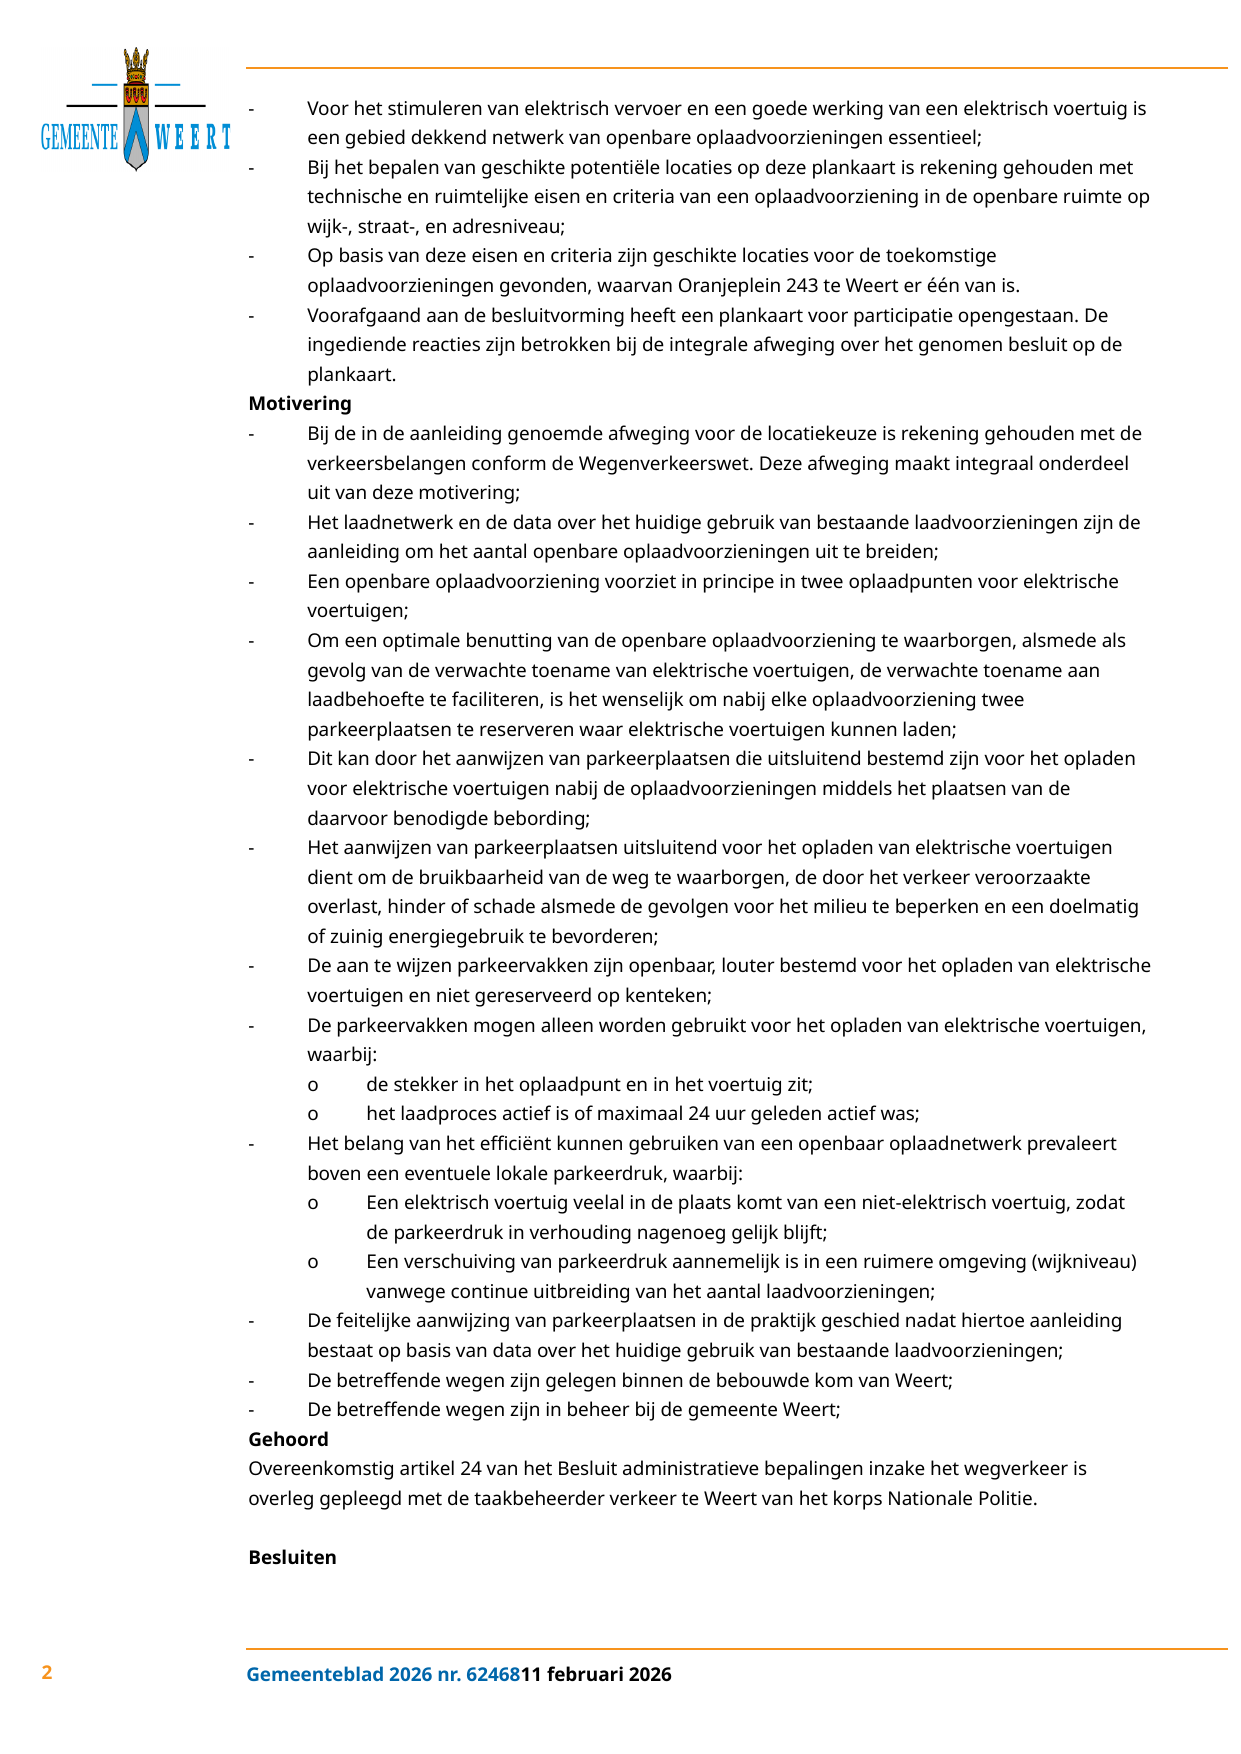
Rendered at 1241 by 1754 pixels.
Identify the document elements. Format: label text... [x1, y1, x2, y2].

list Het aanwijzen van parkeerplaatsen uitsluitend voor het opladen van elektrische voertuigen dient om de bruikbaarheid van de weg te waarborgen, de door het verkeer veroorzaakte overlast, hinder of schade alsmede de gevolgen voor het milieu te beperken en een doelmatig of zuinig energiegebruik te bevorderen; [248, 834, 1152, 949]
list De parkeervakken mogen alleen worden gebruikt voor het opladen van elektrische voertuigen, waarbij: [248, 1012, 1152, 1067]
list De betreffende wegen zijn in beheer bij de gemeente Weert; [248, 1396, 1152, 1422]
list de stekker in het oplaadpunt en in het voertuig zit; [307, 1071, 1152, 1097]
text Gehoord [248, 1426, 1152, 1452]
list Een verschuiving van parkeerdruk aannemelijk is in een ruimere omgeving (wijkniveau) vanwege continue uitbreiding van het aantal laadvoorzieningen; [307, 1248, 1152, 1304]
list het laadproces actief is of maximaal 24 uur geleden actief was; [307, 1101, 1152, 1126]
list Bij de in de aanleiding genoemde afweging voor de locatiekeuze is rekening gehouden met de verkeersbelangen conform de Wegenverkeerswet. Deze afweging maakt integraal onderdeel uit van deze motivering; [248, 420, 1152, 505]
list De aan te wijzen parkeervakken zijn openbaar, louter bestemd voor het opladen van elektrische voertuigen en niet gereserveerd op kenteken; [248, 953, 1152, 1008]
picture [41, 47, 231, 172]
list Een elektrisch voertuig veelal in de plaats komt van een niet-elektrisch voertuig, zodat de parkeerdruk in verhouding nagenoeg gelijk blijft; [307, 1189, 1152, 1245]
list Op basis van deze eisen en criteria zijn geschikte locaties voor de toekomstige oplaadvoorzieningen gevonden, waarvan Oranjeplein 243 te Weert er één van is. [248, 243, 1152, 298]
list Voorafgaand aan de besluitvorming heeft een plankaart voor participatie opengestaan. De ingediende reacties zijn betrokken bij de integrale afweging over het genomen besluit op de plankaart. [248, 302, 1152, 387]
text Motivering [248, 391, 1152, 416]
text Besluiten [248, 1544, 1152, 1570]
list Het laadnetwerk en de data over het huidige gebruik van bestaande laadvoorzieningen zijn de aanleiding om het aantal openbare oplaadvoorzieningen uit te breiden; [248, 509, 1152, 564]
list Bij het bepalen van geschikte potentiële locaties op deze plankaart is rekening gehouden met technische en ruimtelijke eisen en criteria van een oplaadvoorziening in de openbare ruimte op wijk-, straat-, en adresniveau; [248, 154, 1152, 239]
list Om een optimale benutting van de openbare oplaadvoorziening te waarborgen, alsmede als gevolg van de verwachte toename van elektrische voertuigen, de verwachte toename aan laadbehoefte te faciliteren, is het wenselijk om nabij elke oplaadvoorziening twee parkeerplaatsen te reserveren waar elektrische voertuigen kunnen laden; [248, 627, 1152, 742]
list Het belang van het efficiënt kunnen gebruiken van een openbaar oplaadnetwerk prevaleert boven een eventuele lokale parkeerdruk, waarbij: [248, 1130, 1152, 1186]
list De feitelijke aanwijzing van parkeerplaatsen in de praktijk geschied nadat hiertoe aanleiding bestaat op basis van data over het huidige gebruik van bestaande laadvoorzieningen; [248, 1308, 1152, 1363]
text Overeenkomstig artikel 24 van het Besluit administratieve bepalingen inzake het wegverkeer is overleg gepleegd met de taakbeheerder verkeer te Weert van het korps Nationale Politie. [248, 1456, 1152, 1511]
list Een openbare oplaadvoorziening voorziet in principe in twee oplaadpunten voor elektrische voertuigen; [248, 568, 1152, 623]
list Voor het stimuleren van elektrisch vervoer en een goede werking van een elektrisch voertuig is een gebied dekkend netwerk van openbare oplaadvoorzieningen essentieel; [248, 95, 1152, 150]
list De betreffende wegen zijn gelegen binnen de bebouwde kom van Weert; [248, 1367, 1152, 1393]
list Dit kan door het aanwijzen van parkeerplaatsen die uitsluitend bestemd zijn voor het opladen voor elektrische voertuigen nabij de oplaadvoorzieningen middels het plaatsen van de daarvoor benodigde bebording; [248, 746, 1152, 831]
